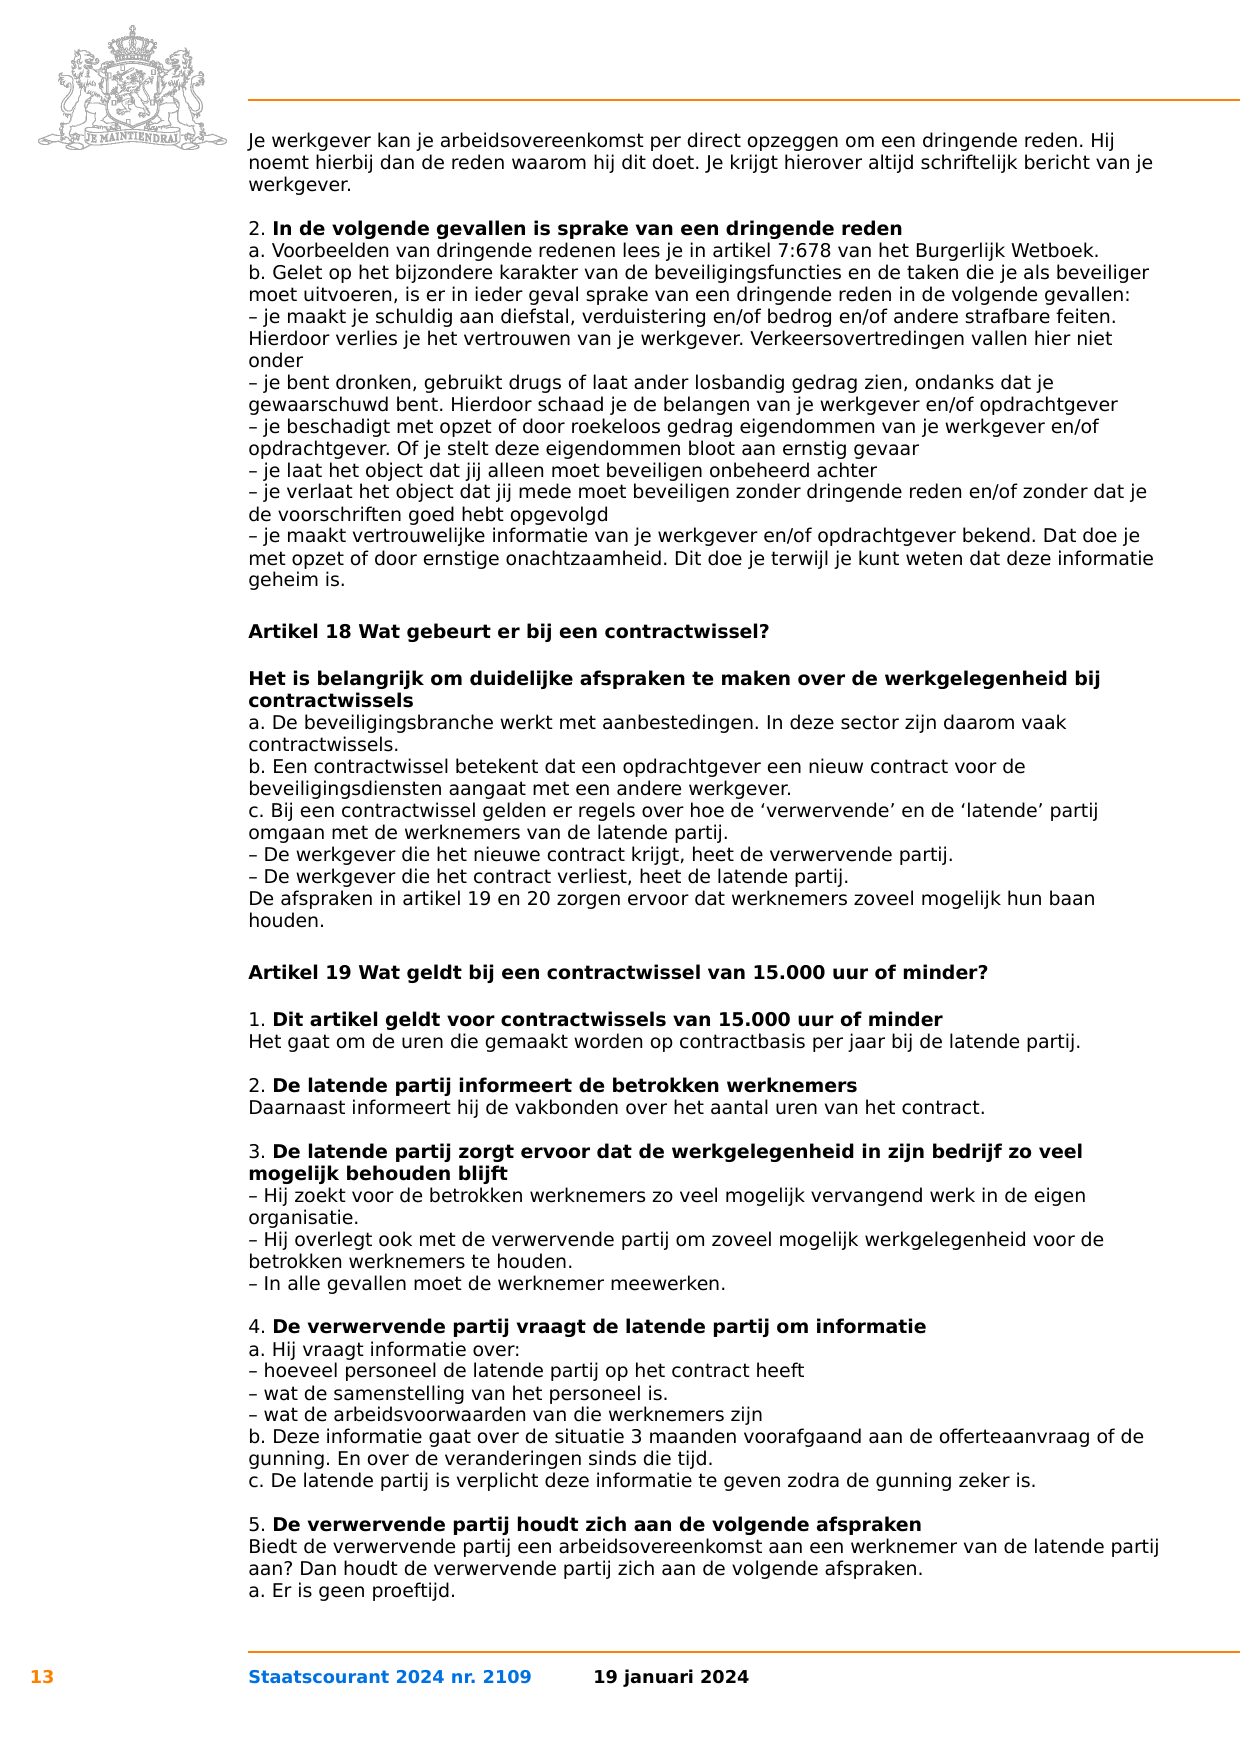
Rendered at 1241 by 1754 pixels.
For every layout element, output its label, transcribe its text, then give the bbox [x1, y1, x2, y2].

text b. Deze informatie gaat over de situatie 3 maanden voorafgaand aan de offerteaanvraag of de gunning. En over de veranderingen sinds die tijd. [248, 1426, 1163, 1470]
subtitle Artikel 18 Wat gebeurt er bij een contractwissel? [248, 621, 1163, 643]
text Het gaat om de uren die gemaakt worden op contractbasis per jaar bij de latende partij. [248, 1031, 1163, 1053]
text 2. De latende partij informeert de betrokken werknemers [248, 1075, 1163, 1097]
text – In alle gevallen moet de werknemer meewerken. [248, 1273, 1163, 1294]
text Het is belangrijk om duidelijke afspraken te maken over de werkgelegenheid bij contractwissels [248, 668, 1163, 712]
text 1. Dit artikel geldt voor contractwissels van 15.000 uur of minder [248, 1009, 1163, 1031]
text c. De latende partij is verplicht deze informatie te geven zodra de gunning zeker is. [248, 1470, 1163, 1492]
text – wat de samenstelling van het personeel is. [248, 1382, 1163, 1404]
text – De werkgever die het nieuwe contract krijgt, heet de verwervende partij. [248, 844, 1163, 866]
text – De werkgever die het contract verliest, heet de latende partij. [248, 866, 1163, 888]
text Je werkgever kan je arbeidsovereenkomst per direct opzeggen om een dringende reden. Hij noemt hierbij dan de reden waarom hij dit doet. Je krijgt hierover altijd schriftelijk bericht van je werkgever. [248, 130, 1163, 196]
text – hoeveel personeel de latende partij op het contract heeft [248, 1360, 1163, 1382]
subtitle Artikel 19 Wat geldt bij een contractwissel van 15.000 uur of minder? [248, 962, 1163, 984]
text 5. De verwervende partij houdt zich aan de volgende afspraken [248, 1514, 1163, 1536]
picture [38, 25, 227, 150]
text – je laat het object dat jij alleen moet beveiligen onbeheerd achter [248, 459, 1163, 481]
text – je maakt vertrouwelijke informatie van je werkgever en/of opdrachtgever bekend. Dat doe je met opzet of door ernstige onachtzaamheid. Dit doe je terwijl je kunt weten dat deze informatie geheim is. [248, 525, 1163, 591]
text 2. In de volgende gevallen is sprake van een dringende reden [248, 218, 1163, 240]
text a. Hij vraagt informatie over: [248, 1338, 1163, 1360]
text De afspraken in artikel 19 en 20 zorgen ervoor dat werknemers zoveel mogelijk hun baan houden. [248, 888, 1163, 932]
text – Hij overlegt ook met de verwervende partij om zoveel mogelijk werkgelegenheid voor de betrokken werknemers te houden. [248, 1229, 1163, 1273]
text – je verlaat het object dat jij mede moet beveiligen zonder dringende reden en/of zonder dat je de voorschriften goed hebt opgevolgd [248, 481, 1163, 525]
text c. Bij een contractwissel gelden er regels over hoe de ‘verwervende’ en de ‘latende’ partij omgaan met de werknemers van de latende partij. [248, 800, 1163, 844]
text a. Er is geen proeftijd. [248, 1580, 1163, 1602]
text b. Gelet op het bijzondere karakter van de beveiligingsfuncties en de taken die je als beveiliger moet uitvoeren, is er in ieder geval sprake van een dringende reden in de volgende gevallen: [248, 262, 1163, 306]
text – je maakt je schuldig aan diefstal, verduistering en/of bedrog en/of andere strafbare feiten. Hierdoor verlies je het vertrouwen van je werkgever. Verkeersovertredingen vallen hier niet onder [248, 306, 1163, 372]
text – Hij zoekt voor de betrokken werknemers zo veel mogelijk vervangend werk in de eigen organisatie. [248, 1185, 1163, 1229]
text Daarnaast informeert hij de vakbonden over het aantal uren van het contract. [248, 1097, 1163, 1119]
text – je bent dronken, gebruikt drugs of laat ander losbandig gedrag zien, ondanks dat je gewaarschuwd bent. Hierdoor schaad je de belangen van je werkgever en/of opdrachtgever [248, 372, 1163, 416]
text b. Een contractwissel betekent dat een opdrachtgever een nieuw contract voor de beveiligingsdiensten aangaat met een andere werkgever. [248, 756, 1163, 800]
text a. De beveiligingsbranche werkt met aanbestedingen. In deze sector zijn daarom vaak contractwissels. [248, 712, 1163, 756]
text – wat de arbeidsvoorwaarden van die werknemers zijn [248, 1404, 1163, 1426]
text 4. De verwervende partij vraagt de latende partij om informatie [248, 1316, 1163, 1338]
text Biedt de verwervende partij een arbeidsovereenkomst aan een werknemer van de latende partij aan? Dan houdt de verwervende partij zich aan de volgende afspraken. [248, 1536, 1163, 1580]
text a. Voorbeelden van dringende redenen lees je in artikel 7:678 van het Burgerlijk Wetboek. [248, 240, 1163, 262]
text – je beschadigt met opzet of door roekeloos gedrag eigendommen van je werkgever en/of opdrachtgever. Of je stelt deze eigendommen bloot aan ernstig gevaar [248, 416, 1163, 459]
text 3. De latende partij zorgt ervoor dat de werkgelegenheid in zijn bedrijf zo veel mogelijk behouden blijft [248, 1141, 1163, 1185]
